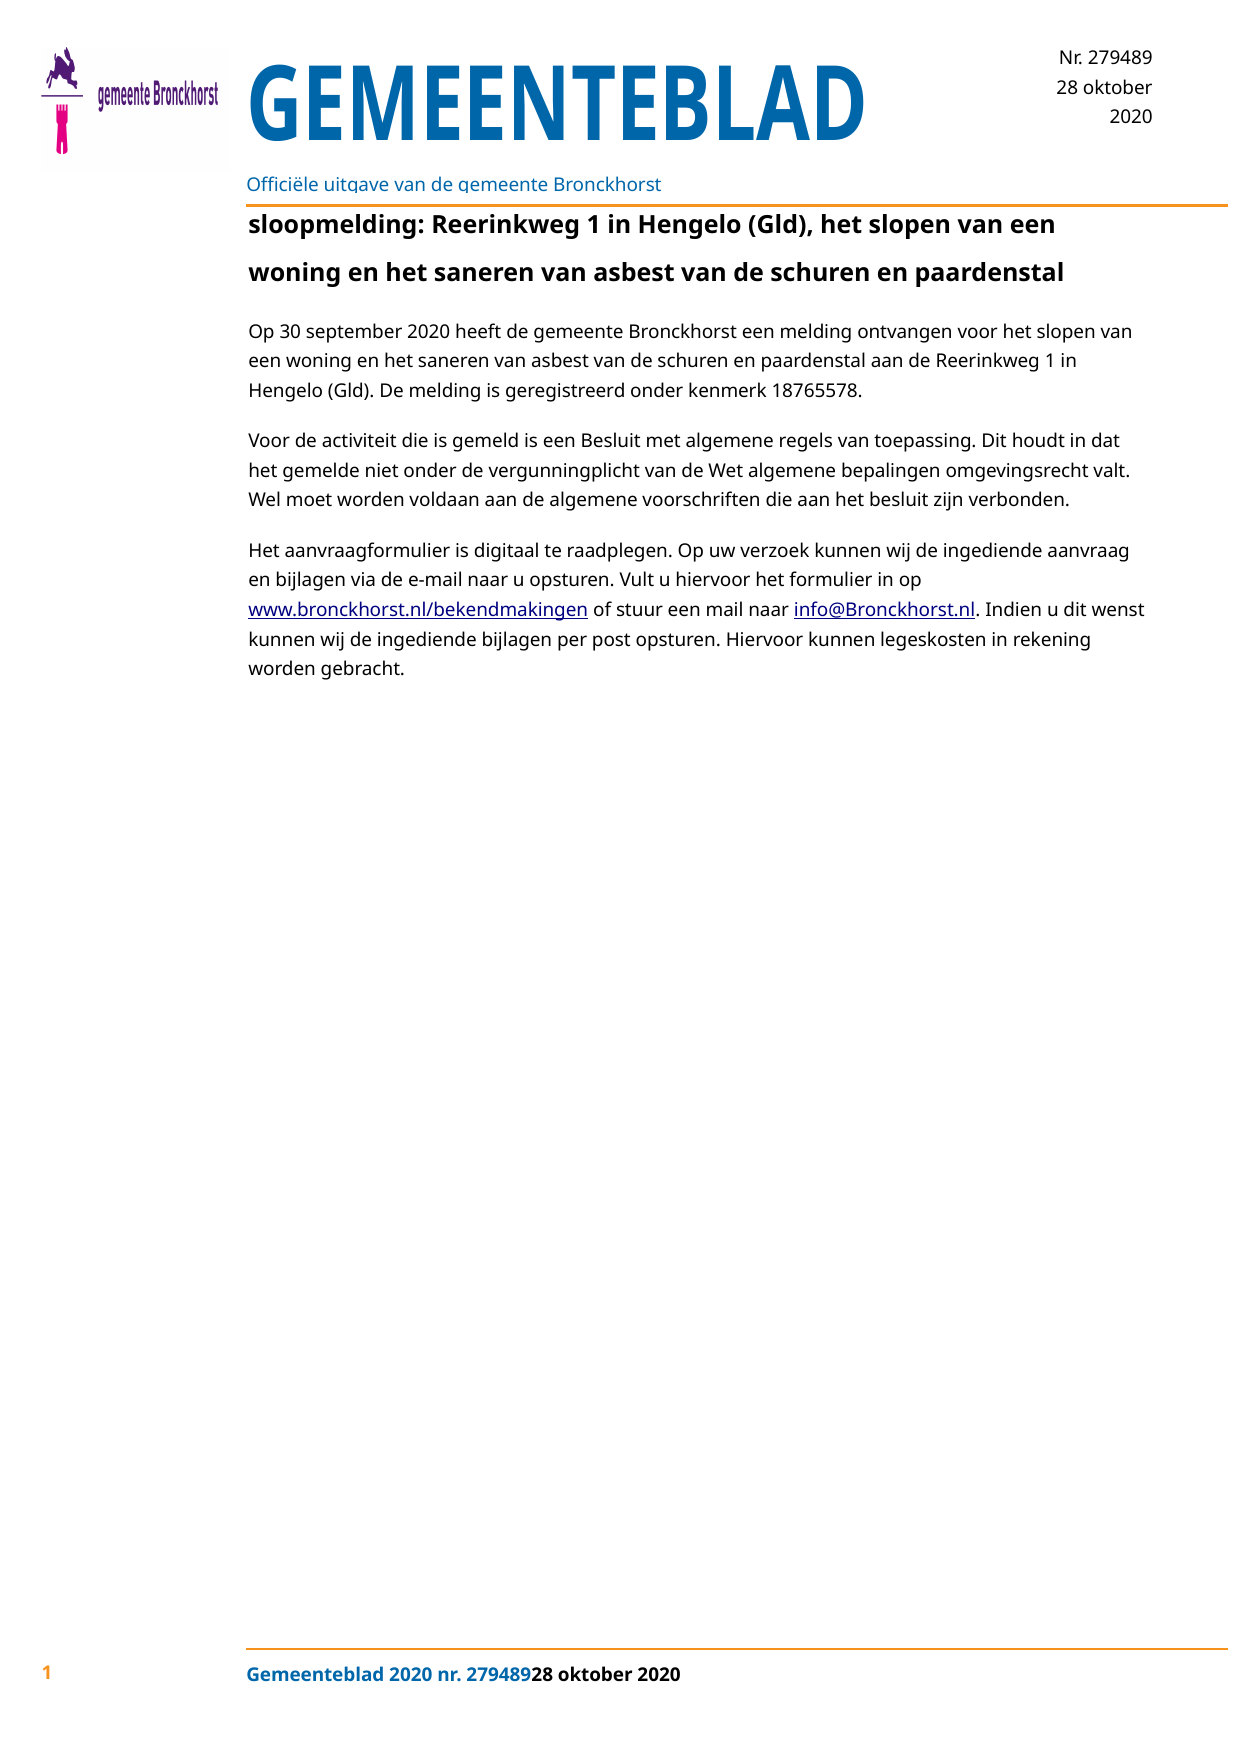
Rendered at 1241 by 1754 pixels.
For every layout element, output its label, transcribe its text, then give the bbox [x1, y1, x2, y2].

text Op 30 september 2020 heeft de gemeente Bronckhorst een melding ontvangen voor het slopen van een woning en het saneren van asbest van de schuren en paardenstal aan de Reerinkweg 1 in Hengelo (Gld). De melding is geregistreerd onder kenmerk 18765578. [248, 318, 1152, 403]
text Voor de activiteit die is gemeld is een Besluit met algemene regels van toepassing. Dit houdt in dat het gemelde niet onder de vergunningplicht van de Wet algemene bepalingen omgevingsrecht valt. Wel moet worden voldaan aan de algemene voorschriften die aan het besluit zijn verbonden. [248, 427, 1152, 512]
picture [41, 47, 231, 172]
text Het aanvraagformulier is digitaal te raadplegen. Op uw verzoek kunnen wij de ingediende aanvraag en bijlagen via de e-mail naar u opsturen. Vult u hiervoor het formulier in op www.bronckhorst.nl/bekendmakingen of stuur een mail naar info@Bronckhorst.nl. Indien u dit wenst kunnen wij de ingediende bijlagen per post opsturen. Hiervoor kunnen legeskosten in rekening worden gebracht. [248, 537, 1152, 681]
text sloopmelding: Reerinkweg 1 in Hengelo (Gld), het slopen van een woning en het saneren van asbest van de schuren en paardenstal [248, 207, 1152, 288]
